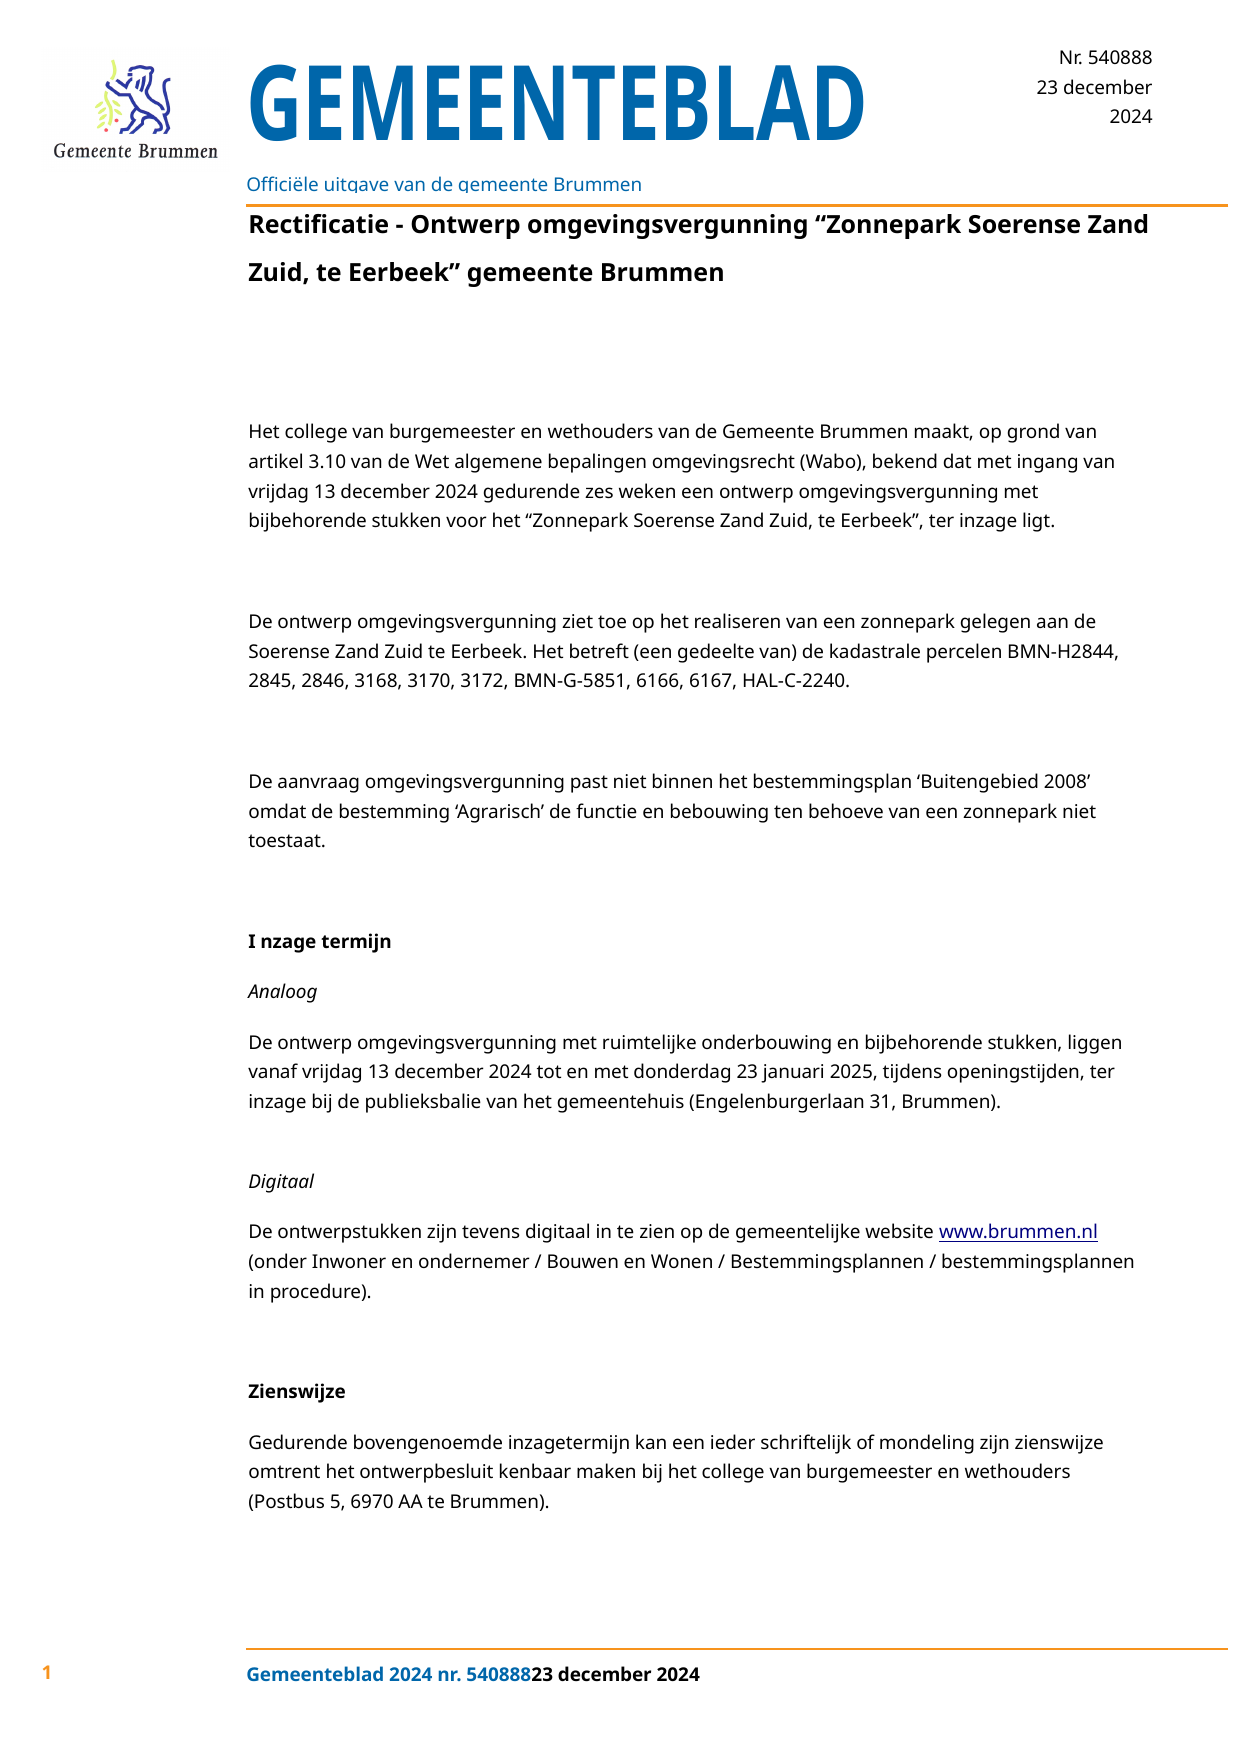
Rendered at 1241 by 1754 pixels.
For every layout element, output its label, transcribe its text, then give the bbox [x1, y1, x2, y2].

text Rectificatie - Ontwerp omgevingsvergunning “Zonnepark Soerense Zand Zuid, te Eerbeek” gemeente Brummen [248, 207, 1152, 288]
text Zienswijze [248, 1379, 1152, 1404]
text Het college van burgemeester en wethouders van de Gemeente Brummen maakt, op grond van artikel 3.10 van de Wet algemene bepalingen omgevingsrecht (Wabo), bekend dat met ingang van vrijdag 13 december 2024 gedurende zes weken een ontwerp omgevingsvergunning met bijbehorende stukken voor het “Zonnepark Soerense Zand Zuid, te Eerbeek”, ter inzage ligt. [248, 419, 1152, 533]
text Analoog [248, 979, 1152, 1004]
text De ontwerpstukken zijn tevens digitaal in te zien op de gemeentelijke website www.brummen.nl (onder Inwoner en ondernemer / Bouwen en Wonen / Bestemmingsplannen / bestemmingsplannen in procedure). [248, 1219, 1152, 1304]
text Gedurende bovengenoemde inzagetermijn kan een ieder schriftelijk of mondeling zijn zienswijze omtrent het ontwerpbesluit kenbaar maken bij het college van burgemeester en wethouders (Postbus 5, 6970 AA te Brummen). [248, 1429, 1152, 1514]
text De ontwerp omgevingsvergunning ziet toe op het realiseren van een zonnepark gelegen aan de Soerense Zand Zuid te Eerbeek. Het betreft (een gedeelte van) de kadastrale percelen BMN-H2844, 2845, 2846, 3168, 3170, 3172, BMN-G-5851, 6166, 6167, HAL-C-2240. [248, 608, 1152, 693]
text De ontwerp omgevingsvergunning met ruimtelijke onderbouwing en bijbehorende stukken, liggen vanaf vrijdag 13 december 2024 tot en met donderdag 23 januari 2025, tijdens openingstijden, ter inzage bij de publieksbalie van het gemeentehuis (Engelenburgerlaan 31, Brummen). [248, 1029, 1152, 1114]
picture [41, 47, 231, 172]
text I nzage termijn [248, 928, 1152, 954]
text De aanvraag omgevingsvergunning past niet binnen het bestemmingsplan ‘Buitengebied 2008’ omdat de bestemming ‘Agrarisch’ de functie en bebouwing ten behoeve van een zonnepark niet toestaat. [248, 768, 1152, 853]
text Digitaal [248, 1168, 1152, 1194]
